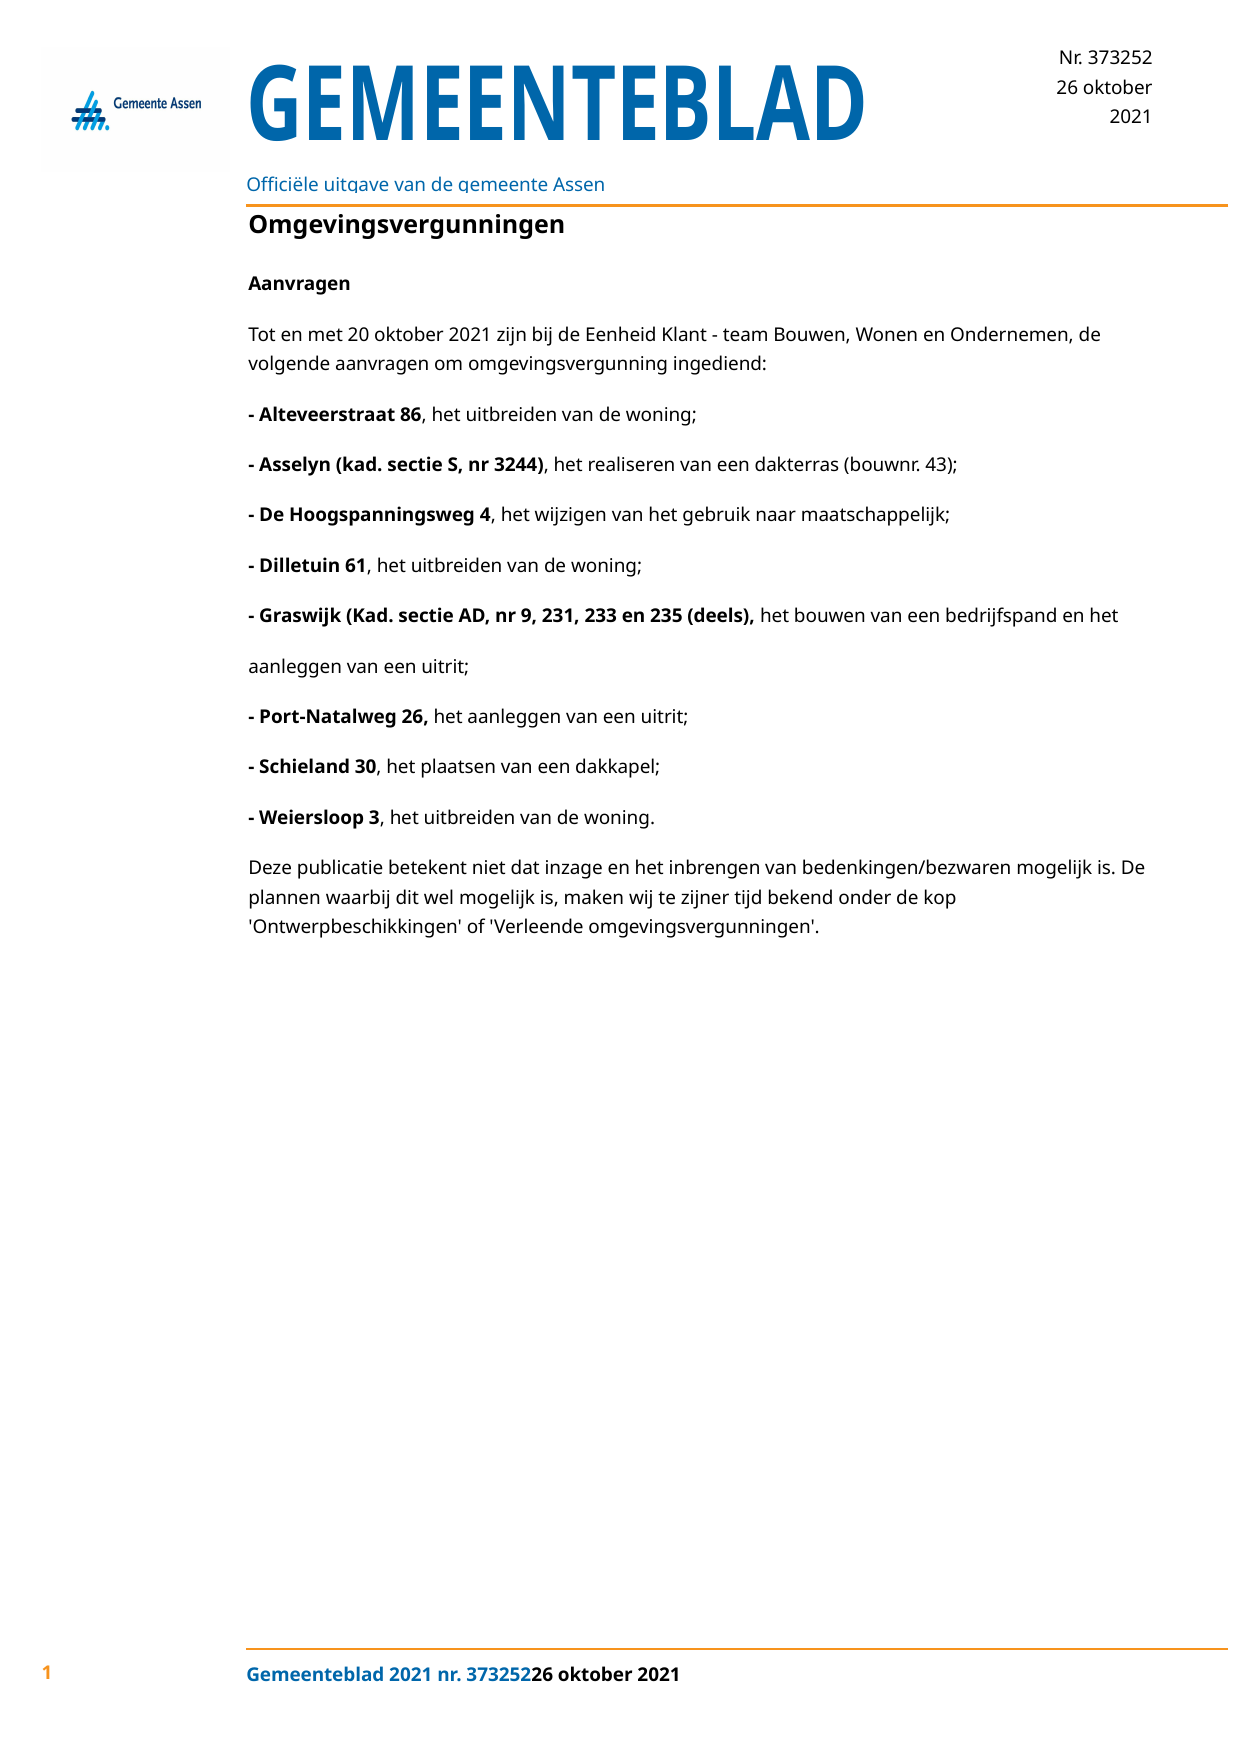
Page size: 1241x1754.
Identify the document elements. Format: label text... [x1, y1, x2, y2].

text - Weiersloop 3, het uitbreiden van de woning. [248, 804, 1152, 830]
picture [41, 47, 231, 172]
text Omgevingsvergunningen [248, 207, 1152, 241]
text - De Hoogspanningsweg 4, het wijzigen van het gebruik naar maatschappelijk; [248, 502, 1152, 527]
text Deze publicatie betekent niet dat inzage en het inbrengen van bedenkingen/bezwaren mogelijk is. De plannen waarbij dit wel mogelijk is, maken wij te zijner tijd bekend onder de kop 'Ontwerpbeschikkingen' of 'Verleende omgevingsvergunningen'. [248, 854, 1152, 939]
text - Port-Natalweg 26, het aanleggen van een uitrit; [248, 703, 1152, 729]
text - Alteveerstraat 86, het uitbreiden van de woning; [248, 401, 1152, 426]
text Tot en met 20 oktober 2021 zijn bij de Eenheid Klant - team Bouwen, Wonen en Ondernemen, de volgende aanvragen om omgevingsvergunning ingediend: [248, 321, 1152, 376]
text Aanvragen [248, 270, 1152, 296]
text - Schieland 30, het plaatsen van een dakkapel; [248, 754, 1152, 779]
text - Graswijk (Kad. sectie AD, nr 9, 231, 233 en 235 (deels), het bouwen van een bedrijfspand en het [248, 602, 1152, 628]
text aanleggen van een uitrit; [248, 653, 1152, 678]
text - Dilletuin 61, het uitbreiden van de woning; [248, 552, 1152, 578]
text - Asselyn (kad. sectie S, nr 3244), het realiseren van een dakterras (bouwnr. 43); [248, 451, 1152, 477]
